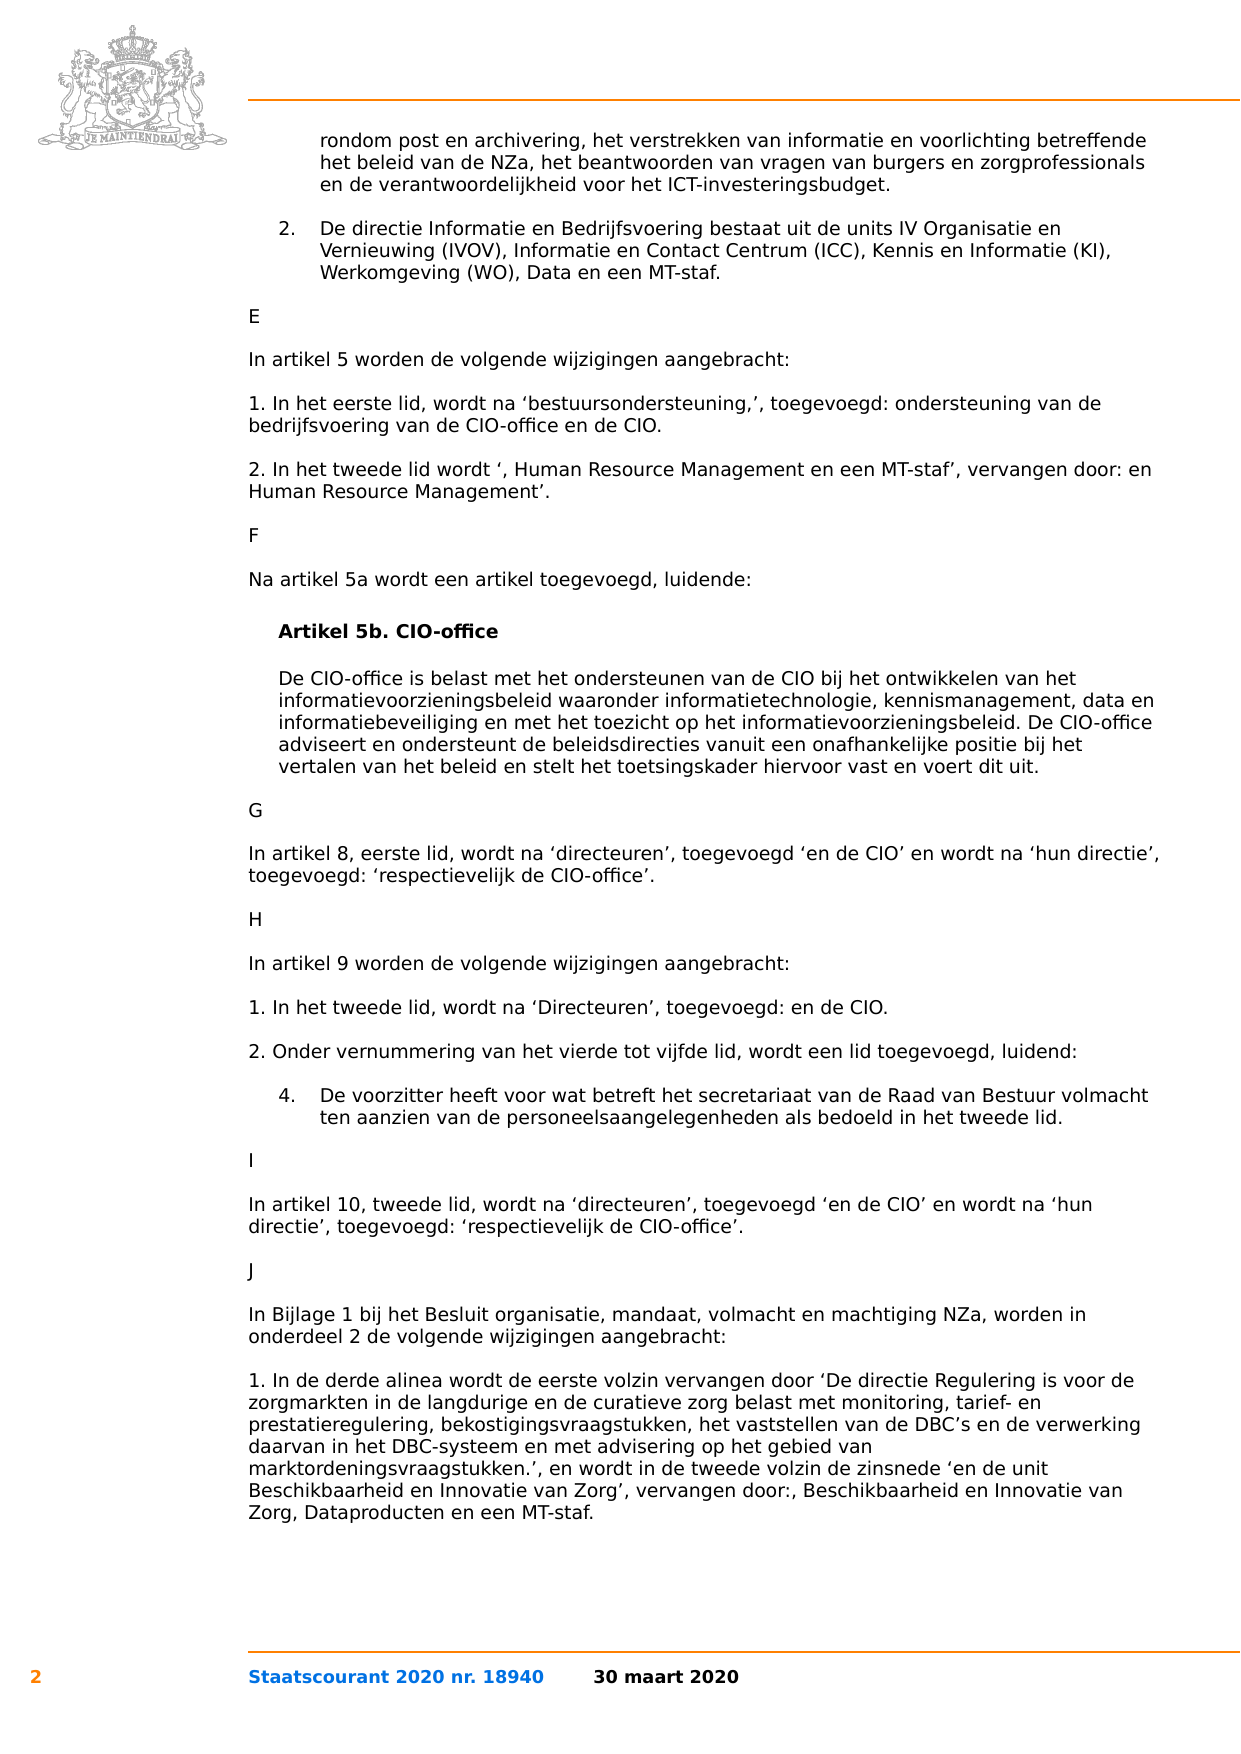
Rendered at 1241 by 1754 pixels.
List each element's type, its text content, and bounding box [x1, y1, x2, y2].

text 1. In het eerste lid, wordt na ‘bestuursondersteuning,’, toegevoegd: ondersteuning van de bedrijfsvoering van de CIO-office en de CIO. [248, 393, 1163, 437]
text J [248, 1260, 1163, 1282]
text F [248, 525, 1163, 547]
text In Bijlage 1 bij het Besluit organisatie, mandaat, volmacht en machtiging NZa, worden in onderdeel 2 de volgende wijzigingen aangebracht: [248, 1304, 1163, 1348]
text 1. In de derde alinea wordt de eerste volzin vervangen door ‘De directie Regulering is voor de zorgmarkten in de langdurige en de curatieve zorg belast met monitoring, tarief- en prestatieregulering, bekostigingsvraagstukken, het vaststellen van de DBC’s en de verwerking daarvan in het DBC-systeem en met advisering op het gebied van marktordeningsvraagstukken.’, en wordt in de tweede volzin de zinsnede ‘en de unit Beschikbaarheid en Innovatie van Zorg’, vervangen door:, Beschikbaarheid en Innovatie van Zorg, Dataproducten en een MT-staf. [248, 1370, 1163, 1524]
text In artikel 8, eerste lid, wordt na ‘directeuren’, toegevoegd ‘en de CIO’ en wordt na ‘hun directie’, toegevoegd: ‘respectievelijk de CIO-office’. [248, 843, 1163, 887]
text rondom post en archivering, het verstrekken van informatie en voorlichting betreffende het beleid van de NZa, het beantwoorden van vragen van burgers en zorgprofessionals en de verantwoordelijkheid voor het ICT-investeringsbudget. [278, 130, 1163, 196]
text H [248, 909, 1163, 931]
subtitle Artikel 5b. CIO-office [278, 621, 1163, 643]
text 4. De voorzitter heeft voor wat betreft het secretariaat van de Raad van Bestuur volmacht ten aanzien van de personeelsaangelegenheden als bedoeld in het tweede lid. [278, 1084, 1163, 1128]
text 1. In het tweede lid, wordt na ‘Directeuren’, toegevoegd: en de CIO. [248, 997, 1163, 1019]
text In artikel 9 worden de volgende wijzigingen aangebracht: [248, 953, 1163, 975]
text G [248, 799, 1163, 821]
text In artikel 10, tweede lid, wordt na ‘directeuren’, toegevoegd ‘en de CIO’ en wordt na ‘hun directie’, toegevoegd: ‘respectievelijk de CIO-office’. [248, 1194, 1163, 1238]
text E [248, 306, 1163, 327]
text 2. De directie Informatie en Bedrijfsvoering bestaat uit de units IV Organisatie en Vernieuwing (IVOV), Informatie en Contact Centrum (ICC), Kennis en Informatie (KI), Werkomgeving (WO), Data en een MT-staf. [278, 218, 1163, 284]
text In artikel 5 worden de volgende wijzigingen aangebracht: [248, 349, 1163, 371]
picture [38, 25, 227, 150]
text I [248, 1150, 1163, 1172]
text 2. Onder vernummering van het vierde tot vijfde lid, wordt een lid toegevoegd, luidend: [248, 1041, 1163, 1063]
text 2. In het tweede lid wordt ‘, Human Resource Management en een MT-staf’, vervangen door: en Human Resource Management’. [248, 459, 1163, 503]
text Na artikel 5a wordt een artikel toegevoegd, luidende: [248, 569, 1163, 591]
text De CIO-office is belast met het ondersteunen van de CIO bij het ontwikkelen van het informatievoorzieningsbeleid waaronder informatietechnologie, kennismanagement, data en informatiebeveiliging en met het toezicht op het informatievoorzieningsbeleid. De CIO-office adviseert en ondersteunt de beleidsdirecties vanuit een onafhankelijke positie bij het vertalen van het beleid en stelt het toetsingskader hiervoor vast en voert dit uit. [278, 668, 1163, 778]
